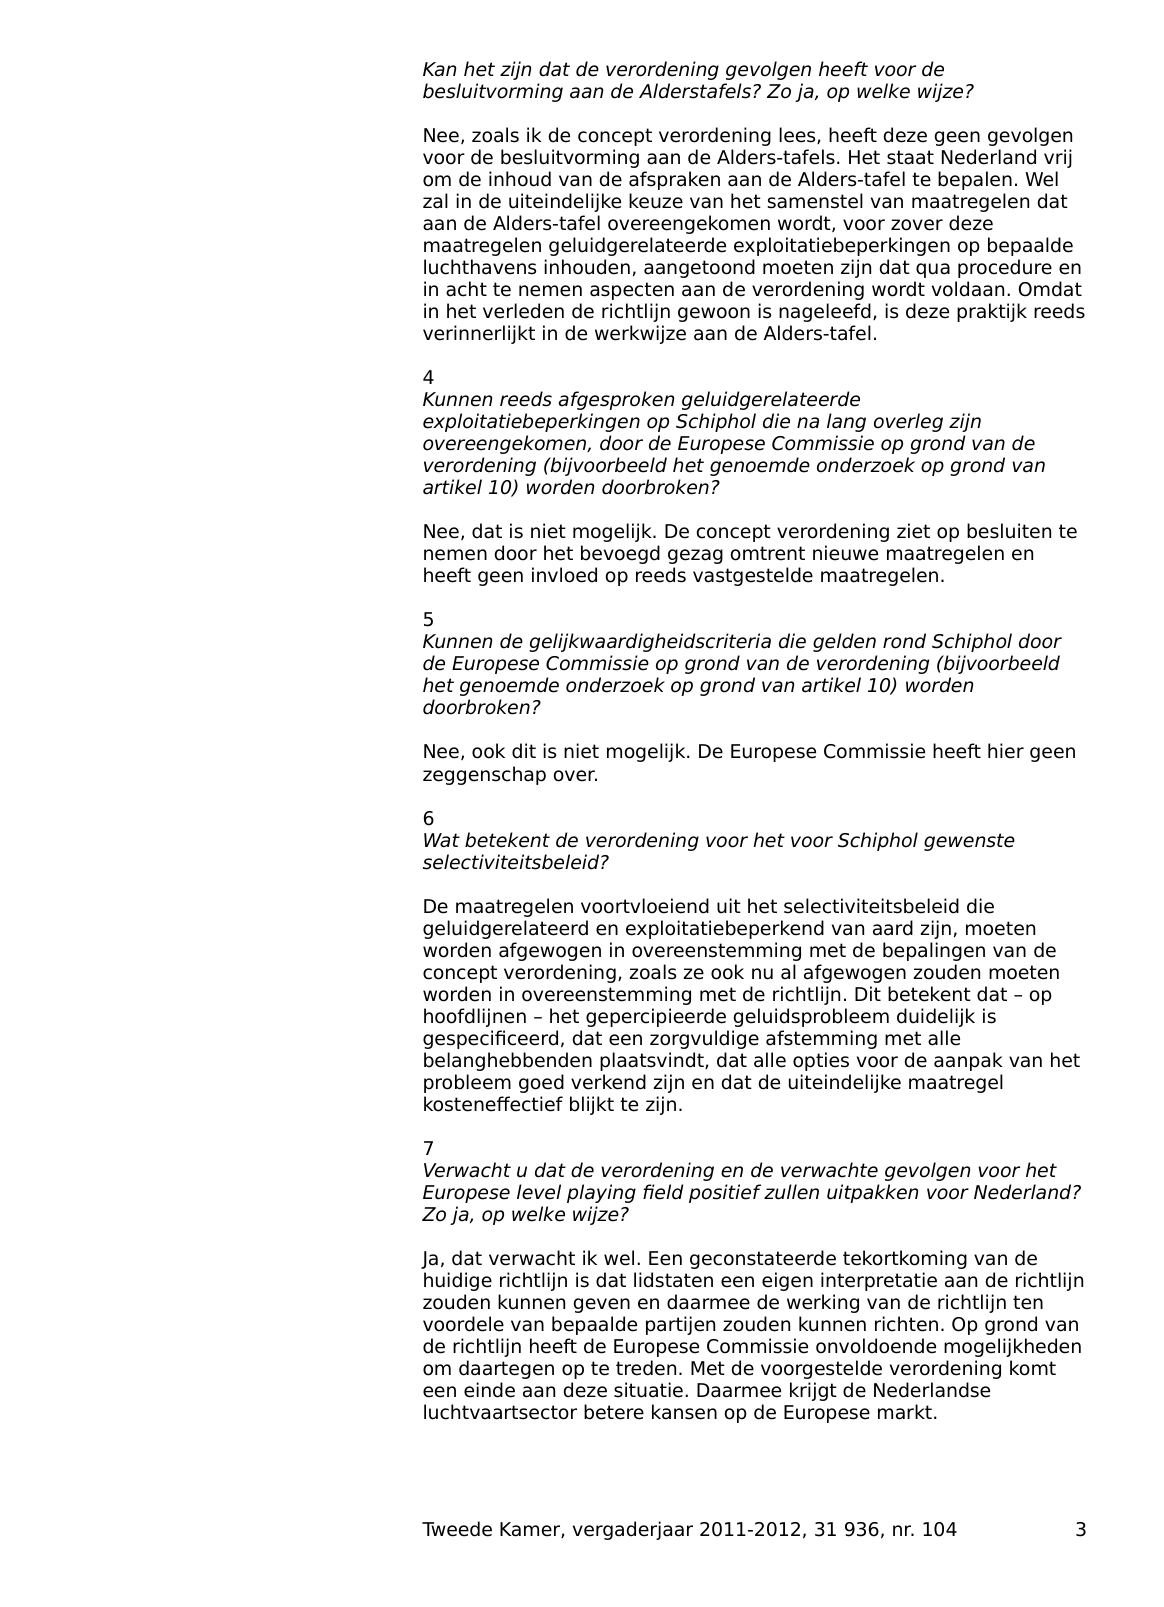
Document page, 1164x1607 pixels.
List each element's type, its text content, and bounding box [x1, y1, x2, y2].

text Wat betekent de verordening voor het voor Schiphol gewenste selectiviteitsbeleid? [422, 829, 1087, 873]
text Ja, dat verwacht ik wel. Een geconstateerde tekortkoming van de huidige richtlijn is dat lidstaten een eigen interpretatie aan de richtlijn zouden kunnen geven en daarmee de werking van de richtlijn ten voordele van bepaalde partijen zouden kunnen richten. Op grond van de richtlijn heeft de Europese Commissie onvoldoende mogelijkheden om daartegen op te treden. Met de voorgestelde verordening komt een einde aan deze situatie. Daarmee krijgt de Nederlandse luchtvaartsector betere kansen op de Europese markt. [422, 1248, 1087, 1424]
text Verwacht u dat de verordening en de verwachte gevolgen voor het Europese level playing field positief zullen uitpakken voor Nederland? Zo ja, op welke wijze? [422, 1160, 1087, 1226]
text 7 [422, 1138, 1087, 1160]
text Nee, dat is niet mogelijk. De concept verordening ziet op besluiten te nemen door het bevoegd gezag omtrent nieuwe maatregelen en heeft geen invloed op reeds vastgestelde maatregelen. [422, 521, 1087, 587]
text 5 [422, 609, 1087, 631]
text Nee, ook dit is niet mogelijk. De Europese Commissie heeft hier geen zeggenschap over. [422, 741, 1087, 785]
text 6 [422, 808, 1087, 829]
text Kunnen reeds afgesproken geluidgerelateerde exploitatiebeperkingen op Schiphol die na lang overleg zijn overeengekomen, door de Europese Commissie op grond van de verordening (bijvoorbeeld het genoemde onderzoek op grond van artikel 10) worden doorbroken? [422, 389, 1087, 499]
text Nee, zoals ik de concept verordening lees, heeft deze geen gevolgen voor de besluitvorming aan de Alders-tafels. Het staat Nederland vrij om de inhoud van de afspraken aan de Alders-tafel te bepalen. Wel zal in de uiteindelijke keuze van het samenstel van maatregelen dat aan de Alders-tafel overeengekomen wordt, voor zover deze maatregelen geluidgerelateerde exploitatiebeperkingen op bepaalde luchthavens inhouden, aangetoond moeten zijn dat qua procedure en in acht te nemen aspecten aan de verordening wordt voldaan. Omdat in het verleden de richtlijn gewoon is nageleefd, is deze praktijk reeds verinnerlijkt in de werkwijze aan de Alders-tafel. [422, 125, 1087, 345]
text Kan het zijn dat de verordening gevolgen heeft voor de besluitvorming aan de Alderstafels? Zo ja, op welke wijze? [422, 59, 1087, 103]
text Kunnen de gelijkwaardigheidscriteria die gelden rond Schiphol door de Europese Commissie op grond van de verordening (bijvoorbeeld het genoemde onderzoek op grond van artikel 10) worden doorbroken? [422, 631, 1087, 719]
text De maatregelen voortvloeiend uit het selectiviteitsbeleid die geluidgerelateerd en exploitatiebeperkend van aard zijn, moeten worden afgewogen in overeenstemming met de bepalingen van de concept verordening, zoals ze ook nu al afgewogen zouden moeten worden in overeenstemming met de richtlijn. Dit betekent dat – op hoofdlijnen – het gepercipieerde geluidsprobleem duidelijk is gespecificeerd, dat een zorgvuldige afstemming met alle belanghebbenden plaatsvindt, dat alle opties voor de aanpak van het probleem goed verkend zijn en dat de uiteindelijke maatregel kosteneffectief blijkt te zijn. [422, 896, 1087, 1116]
text 4 [422, 367, 1087, 389]
